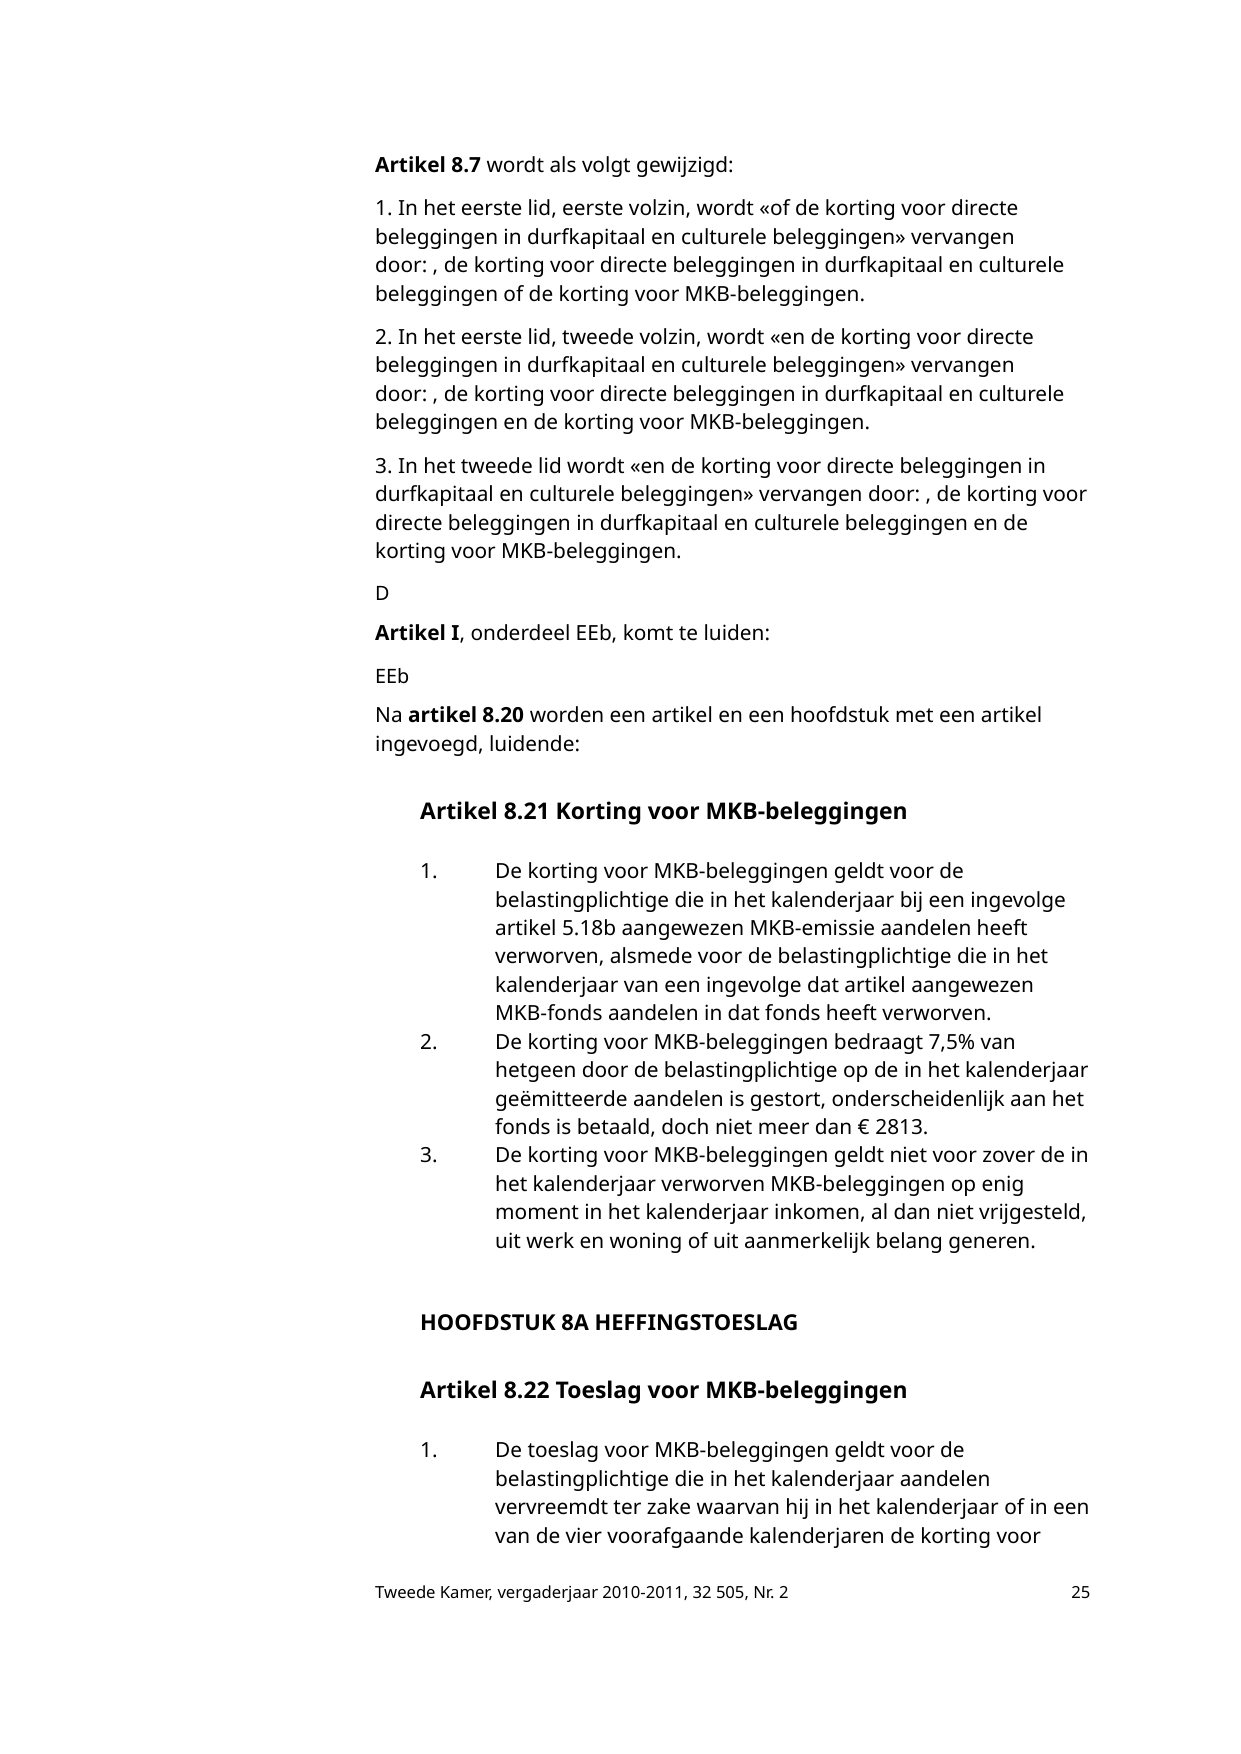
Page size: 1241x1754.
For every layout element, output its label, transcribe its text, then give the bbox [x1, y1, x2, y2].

subtitle Artikel 8.21 Korting voor MKB-beleggingen [420, 795, 1090, 826]
list De korting voor MKB-beleggingen geldt niet voor zover de in het kalenderjaar verworven MKB-beleggingen op enig moment in het kalenderjaar inkomen, al dan niet vrijgesteld, uit werk en woning of uit aanmerkelijk belang generen. [420, 1141, 1090, 1254]
text Na artikel 8.20 worden een artikel en een hoofdstuk met een artikel ingevoegd, luidende: [375, 701, 1090, 757]
subtitle HOOFDSTUK 8A HEFFINGSTOESLAG [420, 1307, 1090, 1337]
list De toeslag voor MKB-beleggingen geldt voor de belastingplichtige die in het kalenderjaar aandelen vervreemdt ter zake waarvan hij in het kalenderjaar of in een van de vier voorafgaande kalenderjaren de korting voor [420, 1435, 1090, 1549]
text Artikel I, onderdeel EEb, komt te luiden: [375, 618, 1090, 647]
list De korting voor MKB-beleggingen bedraagt 7,5% van hetgeen door de belastingplichtige op de in het kalenderjaar geëmitteerde aandelen is gestort, onderscheidenlijk aan het fonds is betaald, doch niet meer dan € 2813. [420, 1027, 1090, 1141]
text 1. In het eerste lid, eerste volzin, wordt «of de korting voor directe beleggingen in durfkapitaal en culturele beleggingen» vervangen door: , de korting voor directe beleggingen in durfkapitaal en culturele beleggingen of de korting voor MKB-beleggingen. [375, 193, 1090, 307]
text 2. In het eerste lid, tweede volzin, wordt «en de korting voor directe beleggingen in durfkapitaal en culturele beleggingen» vervangen door: , de korting voor directe beleggingen in durfkapitaal en culturele beleggingen en de korting voor MKB-beleggingen. [375, 322, 1090, 436]
subtitle Artikel 8.22 Toeslag voor MKB-beleggingen [420, 1374, 1090, 1405]
text Artikel 8.7 wordt als volgt gewijzigd: [375, 150, 1090, 178]
list De korting voor MKB-beleggingen geldt voor de belastingplichtige die in het kalenderjaar bij een ingevolge artikel 5.18b aangewezen MKB-emissie aandelen heeft verworven, alsmede voor de belastingplichtige die in het kalenderjaar van een ingevolge dat artikel aangewezen MKB-fonds aandelen in dat fonds heeft verworven. [420, 856, 1090, 1027]
text D [375, 580, 1090, 607]
text EEb [375, 662, 1090, 689]
text 3. In het tweede lid wordt «en de korting voor directe beleggingen in durfkapitaal en culturele beleggingen» vervangen door: , de korting voor directe beleggingen in durfkapitaal en culturele beleggingen en de korting voor MKB-beleggingen. [375, 451, 1090, 565]
